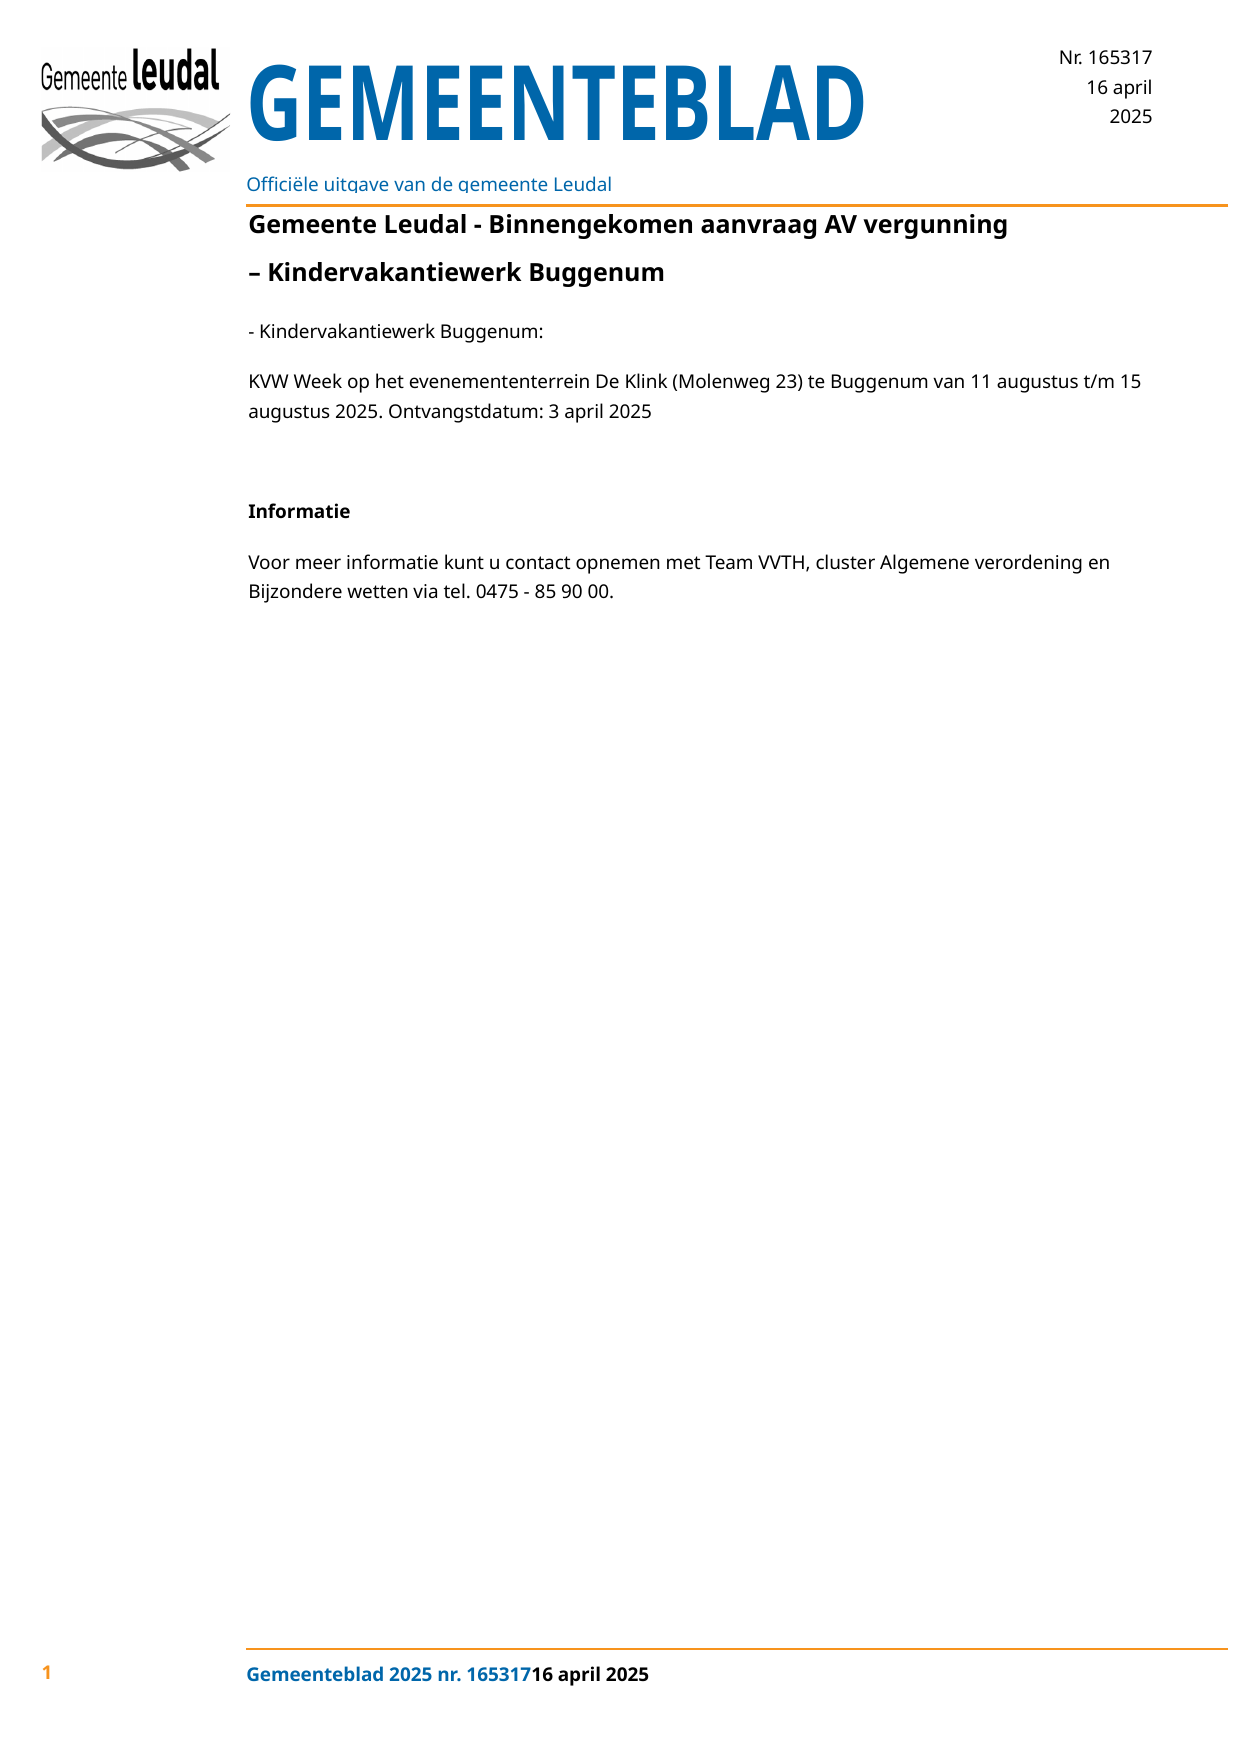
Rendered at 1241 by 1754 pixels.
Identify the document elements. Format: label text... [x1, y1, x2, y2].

text KVW Week op het evenemententerrein De Klink (Molenweg 23) te Buggenum van 11 augustus t/m 15 augustus 2025. Ontvangstdatum: 3 april 2025 [248, 368, 1152, 424]
text - Kindervakantiewerk Buggenum: [248, 318, 1152, 344]
text Informatie [248, 499, 1152, 524]
text Voor meer informatie kunt u contact opnemen met Team VVTH, cluster Algemene verordening en Bijzondere wetten via tel. 0475 - 85 90 00. [248, 549, 1152, 604]
text Gemeente Leudal - Binnengekomen aanvraag AV vergunning – Kindervakantiewerk Buggenum [248, 207, 1152, 288]
picture [41, 47, 231, 172]
